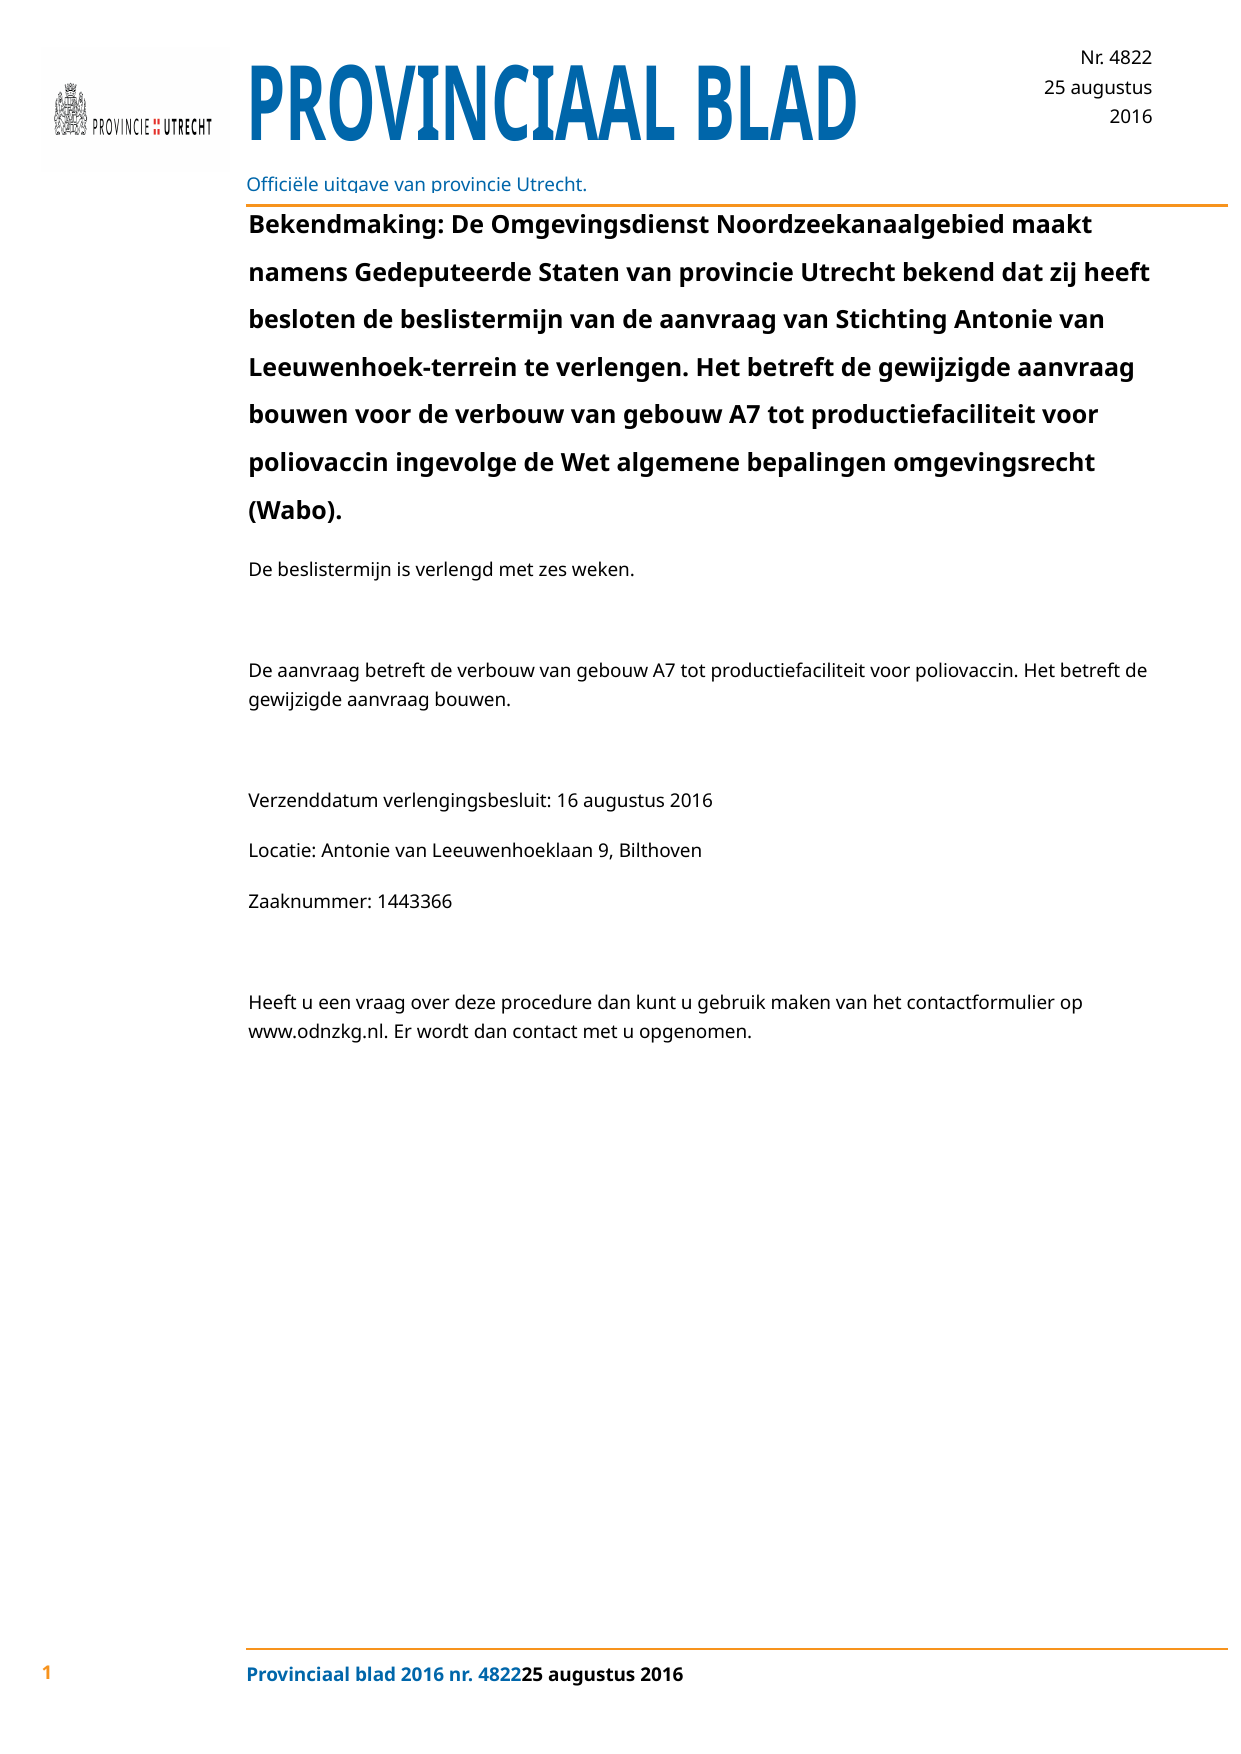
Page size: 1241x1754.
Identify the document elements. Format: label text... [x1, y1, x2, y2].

text Locatie: Antonie van Leeuwenhoeklaan 9, Bilthoven [248, 838, 1152, 863]
picture [41, 47, 231, 172]
text Zaaknummer: 1443366 [248, 888, 1152, 914]
text De aanvraag betreft de verbouw van gebouw A7 tot productiefaciliteit voor poliovaccin. Het betreft de gewijzigde aanvraag bouwen. [248, 657, 1152, 712]
text Heeft u een vraag over deze procedure dan kunt u gebruik maken van het contactformulier op www.odnzkg.nl. Er wordt dan contact met u opgenomen. [248, 989, 1152, 1044]
text Verzenddatum verlengingsbesluit: 16 augustus 2016 [248, 787, 1152, 813]
text De beslistermijn is verlengd met zes weken. [248, 556, 1152, 582]
text Bekendmaking: De Omgevingsdienst Noordzeekanaalgebied maakt namens Gedeputeerde Staten van provincie Utrecht bekend dat zij heeft besloten de beslistermijn van de aanvraag van Stichting Antonie van Leeuwenhoek-terrein te verlengen. Het betreft de gewijzigde aanvraag bouwen voor de verbouw van gebouw A7 tot productiefaciliteit voor poliovaccin ingevolge de Wet algemene bepalingen omgevingsrecht (Wabo). [248, 207, 1152, 526]
